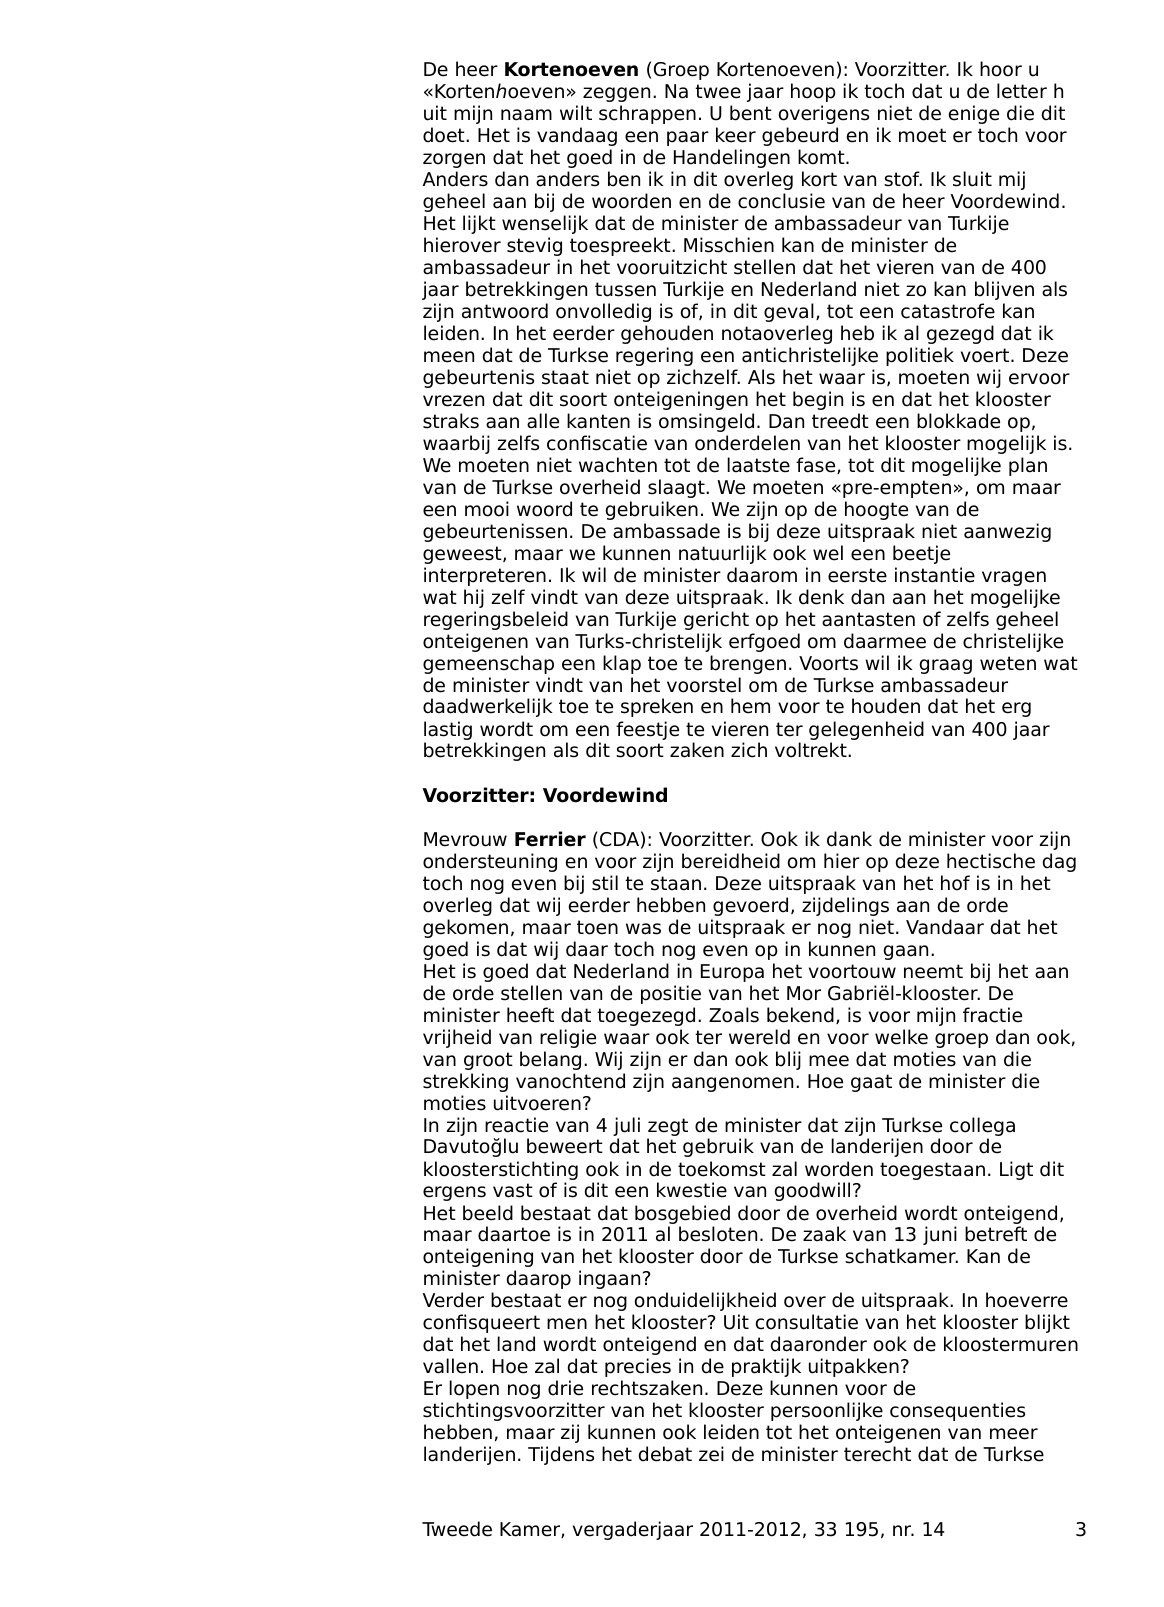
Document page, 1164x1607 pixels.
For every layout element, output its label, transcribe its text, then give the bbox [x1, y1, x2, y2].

text In zijn reactie van 4 juli zegt de minister dat zijn Turkse collega Davutoğlu beweert dat het gebruik van de landerijen door de kloosterstichting ook in de toekomst zal worden toegestaan. Ligt dit ergens vast of is dit een kwestie van goodwill? [422, 1114, 1087, 1202]
text Er lopen nog drie rechtszaken. Deze kunnen voor de stichtingsvoorzitter van het klooster persoonlijke consequenties hebben, maar zij kunnen ook leiden tot het onteigenen van meer landerijen. Tijdens het debat zei de minister terecht dat de Turkse [422, 1378, 1087, 1466]
text De heer Kortenoeven (Groep Kortenoeven): Voorzitter. Ik hoor u «Kortenhoeven» zeggen. Na twee jaar hoop ik toch dat u de letter h uit mijn naam wilt schrappen. U bent overigens niet de enige die dit doet. Het is vandaag een paar keer gebeurd en ik moet er toch voor zorgen dat het goed in de Handelingen komt. [422, 59, 1087, 169]
text Het is goed dat Nederland in Europa het voortouw neemt bij het aan de orde stellen van de positie van het Mor Gabriël-klooster. De minister heeft dat toegezegd. Zoals bekend, is voor mijn fractie vrijheid van religie waar ook ter wereld en voor welke groep dan ook, van groot belang. Wij zijn er dan ook blij mee dat moties van die strekking vanochtend zijn aangenomen. Hoe gaat de minister die moties uitvoeren? [422, 961, 1087, 1114]
text Anders dan anders ben ik in dit overleg kort van stof. Ik sluit mij geheel aan bij de woorden en de conclusie van de heer Voordewind. Het lijkt wenselijk dat de minister de ambassadeur van Turkije hierover stevig toespreekt. Misschien kan de minister de ambassadeur in het vooruitzicht stellen dat het vieren van de 400 jaar betrekkingen tussen Turkije en Nederland niet zo kan blijven als zijn antwoord onvolledig is of, in dit geval, tot een catastrofe kan leiden. In het eerder gehouden notaoverleg heb ik al gezegd dat ik meen dat de Turkse regering een antichristelijke politiek voert. Deze gebeurtenis staat niet op zichzelf. Als het waar is, moeten wij ervoor vrezen dat dit soort onteigeningen het begin is en dat het klooster straks aan alle kanten is omsingeld. Dan treedt een blokkade op, waarbij zelfs confiscatie van onderdelen van het klooster mogelijk is. We moeten niet wachten tot de laatste fase, tot dit mogelijke plan van de Turkse overheid slaagt. We moeten «pre-empten», om maar een mooi woord te gebruiken. We zijn op de hoogte van de gebeurtenissen. De ambassade is bij deze uitspraak niet aanwezig geweest, maar we kunnen natuurlijk ook wel een beetje interpreteren. Ik wil de minister daarom in eerste instantie vragen wat hij zelf vindt van deze uitspraak. Ik denk dan aan het mogelijke regeringsbeleid van Turkije gericht op het aantasten of zelfs geheel onteigenen van Turks-christelijk erfgoed om daarmee de christelijke gemeenschap een klap toe te brengen. Voorts wil ik graag weten wat de minister vindt van het voorstel om de Turkse ambassadeur daadwerkelijk toe te spreken en hem voor te houden dat het erg lastig wordt om een feestje te vieren ter gelegenheid van 400 jaar betrekkingen als dit soort zaken zich voltrekt. [422, 169, 1087, 762]
text Mevrouw Ferrier (CDA): Voorzitter. Ook ik dank de minister voor zijn ondersteuning en voor zijn bereidheid om hier op deze hectische dag toch nog even bij stil te staan. Deze uitspraak van het hof is in het overleg dat wij eerder hebben gevoerd, zijdelings aan de orde gekomen, maar toen was de uitspraak er nog niet. Vandaar dat het goed is dat wij daar toch nog even op in kunnen gaan. [422, 829, 1087, 961]
subtitle Voorzitter: Voordewind [422, 784, 1087, 807]
text Verder bestaat er nog onduidelijkheid over de uitspraak. In hoeverre confisqueert men het klooster? Uit consultatie van het klooster blijkt dat het land wordt onteigend en dat daaronder ook de kloostermuren vallen. Hoe zal dat precies in de praktijk uitpakken? [422, 1290, 1087, 1378]
text Het beeld bestaat dat bosgebied door de overheid wordt onteigend, maar daartoe is in 2011 al besloten. De zaak van 13 juni betreft de onteigening van het klooster door de Turkse schatkamer. Kan de minister daarop ingaan? [422, 1202, 1087, 1290]
